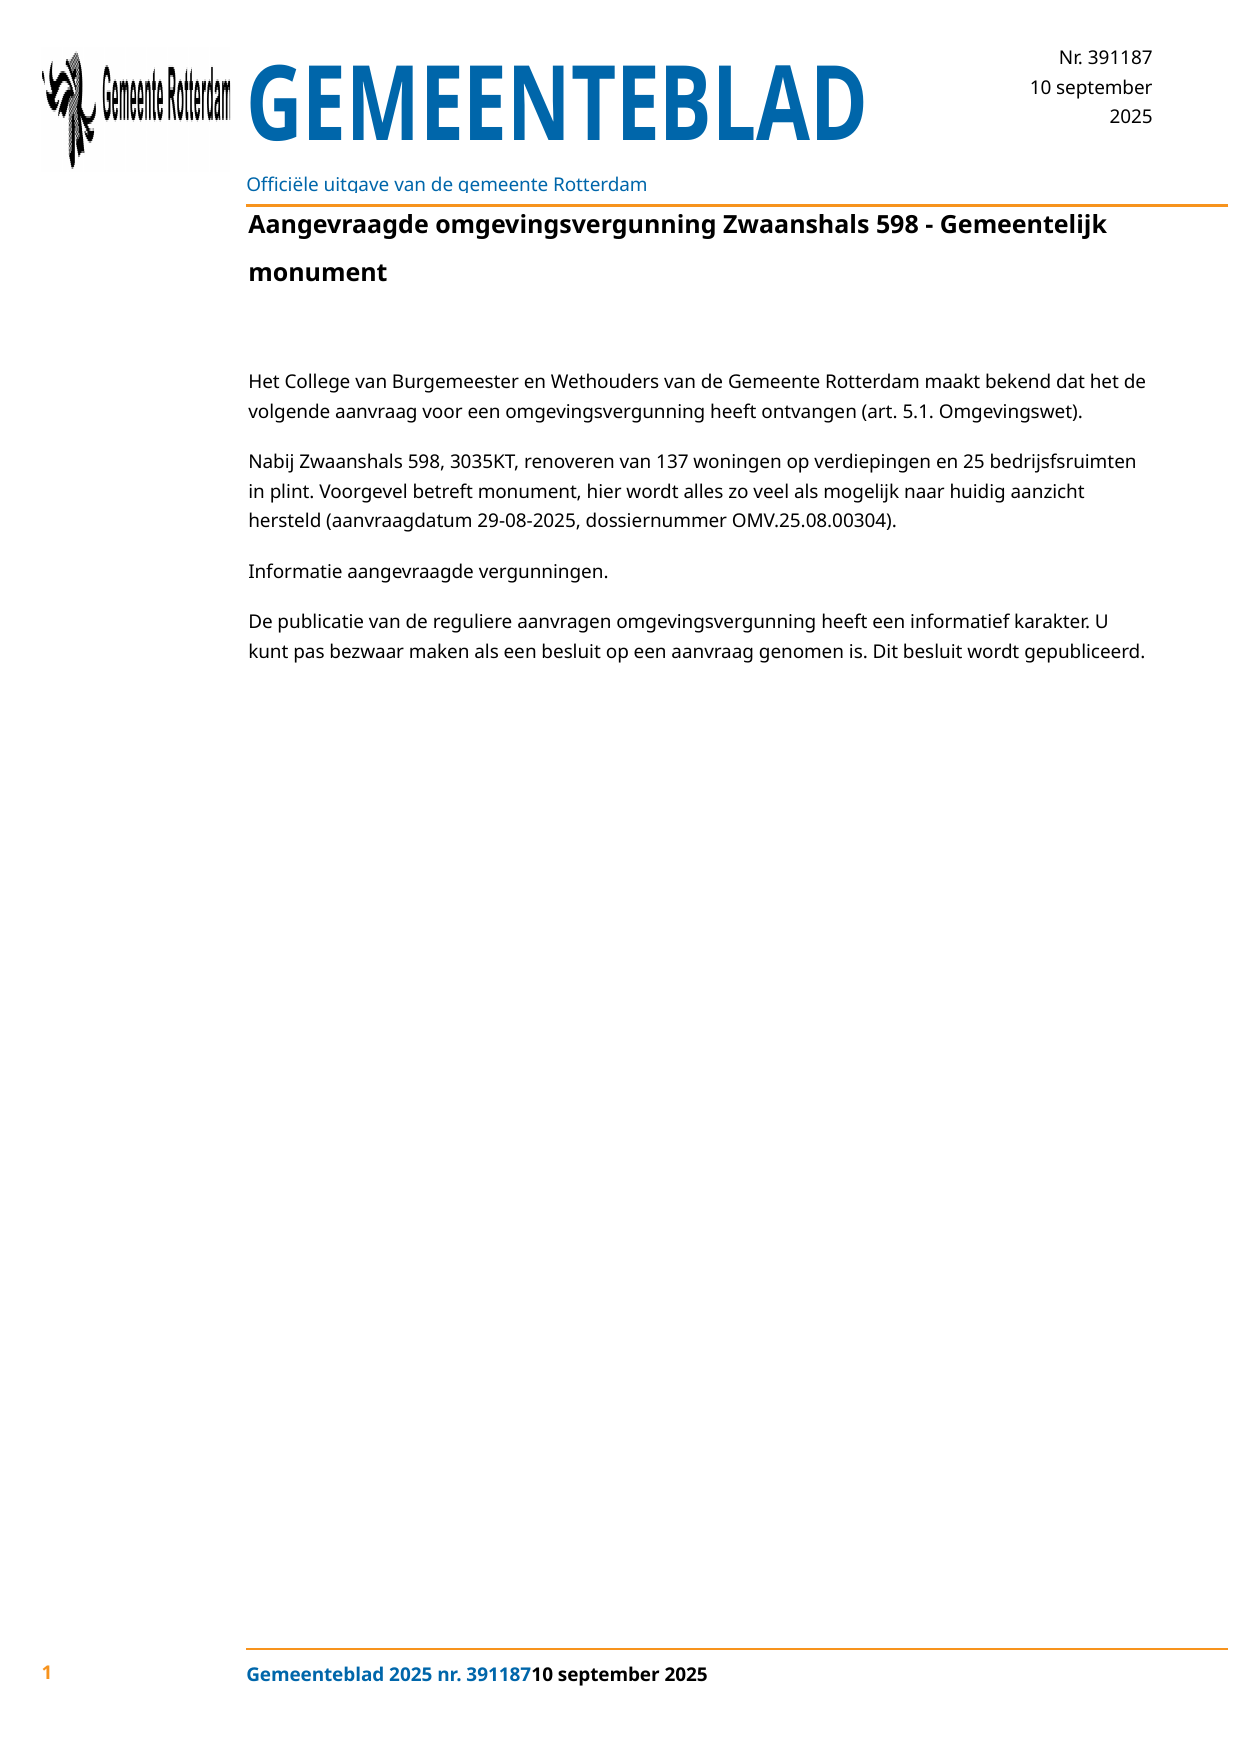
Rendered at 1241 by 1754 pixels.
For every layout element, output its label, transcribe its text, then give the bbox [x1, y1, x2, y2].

text Informatie aangevraagde vergunningen. [248, 558, 1152, 584]
text Aangevraagde omgevingsvergunning Zwaanshals 598 - Gemeentelijk monument [248, 207, 1152, 288]
text Het College van Burgemeester en Wethouders van de Gemeente Rotterdam maakt bekend dat het de volgende aanvraag voor een omgevingsvergunning heeft ontvangen (art. 5.1. Omgevingswet). [248, 368, 1152, 424]
picture [41, 47, 231, 172]
text De publicatie van de reguliere aanvragen omgevingsvergunning heeft een informatief karakter. U kunt pas bezwaar maken als een besluit op een aanvraag genomen is. Dit besluit wordt gepubliceerd. [248, 608, 1152, 664]
text Nabij Zwaanshals 598, 3035KT, renoveren van 137 woningen op verdiepingen en 25 bedrijsfsruimten in plint. Voorgevel betreft monument, hier wordt alles zo veel als mogelijk naar huidig aanzicht hersteld (aanvraagdatum 29-08-2025, dossiernummer OMV.25.08.00304). [248, 448, 1152, 533]
